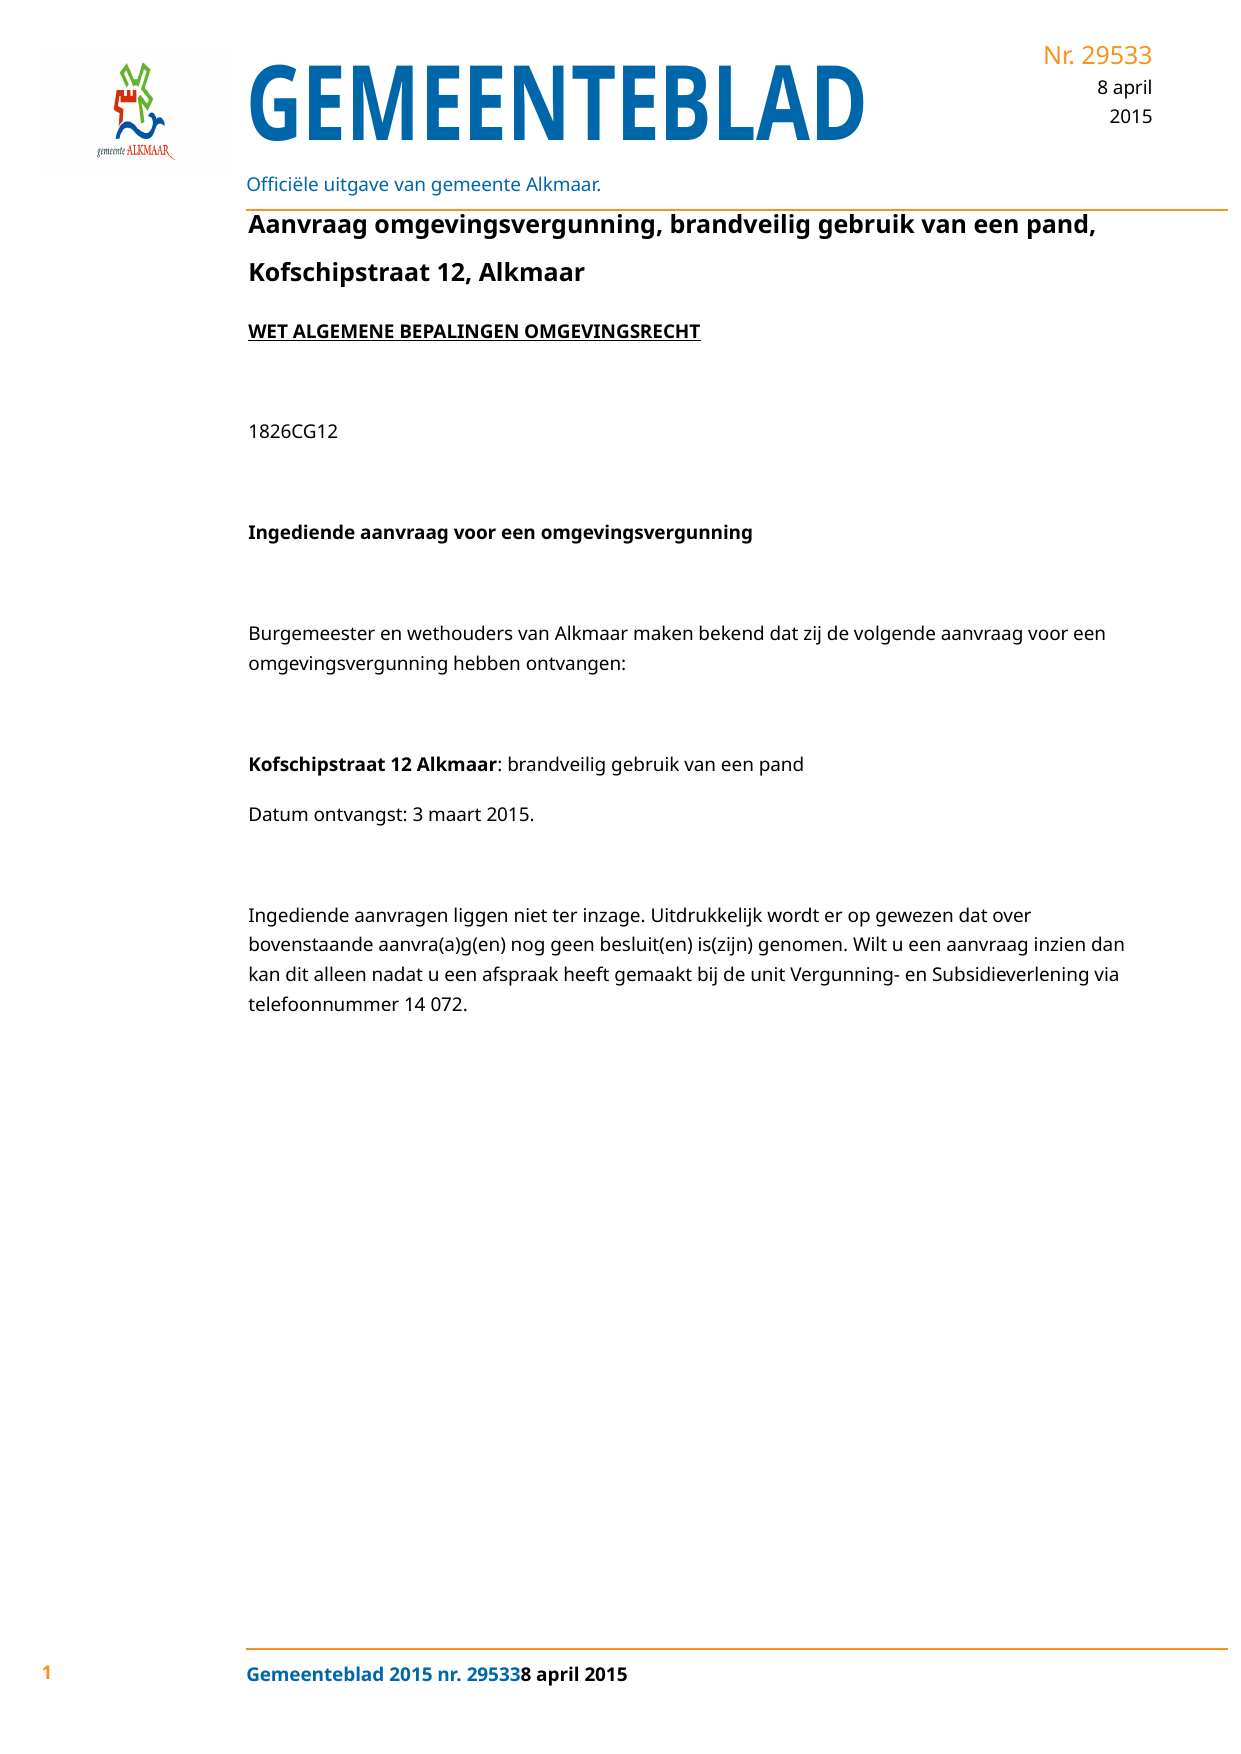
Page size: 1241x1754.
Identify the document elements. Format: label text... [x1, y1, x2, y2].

picture [41, 47, 231, 172]
text Datum ontvangst: 3 maart 2015. [248, 801, 1152, 827]
text Ingediende aanvragen liggen niet ter inzage. Uitdrukkelijk wordt er op gewezen dat over bovenstaande aanvra(a)g(en) nog geen besluit(en) is(zijn) genomen. Wilt u een aanvraag inzien dan kan dit alleen nadat u een afspraak heeft gemaakt bij de unit Vergunning- en Subsidieverlening via telefoonnummer 14 072. [248, 902, 1152, 1017]
text Ingediende aanvraag voor een omgevingsvergunning [248, 519, 1152, 545]
text 1826CG12 [248, 419, 1152, 444]
text Kofschipstraat 12 Alkmaar: brandveilig gebruik van een pand [248, 751, 1152, 777]
text Burgemeester en wethouders van Alkmaar maken bekend dat zij de volgende aanvraag voor een omgevingsvergunning hebben ontvangen: [248, 620, 1152, 676]
text WET ALGEMENE BEPALINGEN OMGEVINGSRECHT [248, 318, 1152, 344]
text Aanvraag omgevingsvergunning, brandveilig gebruik van een pand, Kofschipstraat 12, Alkmaar [248, 211, 1152, 288]
